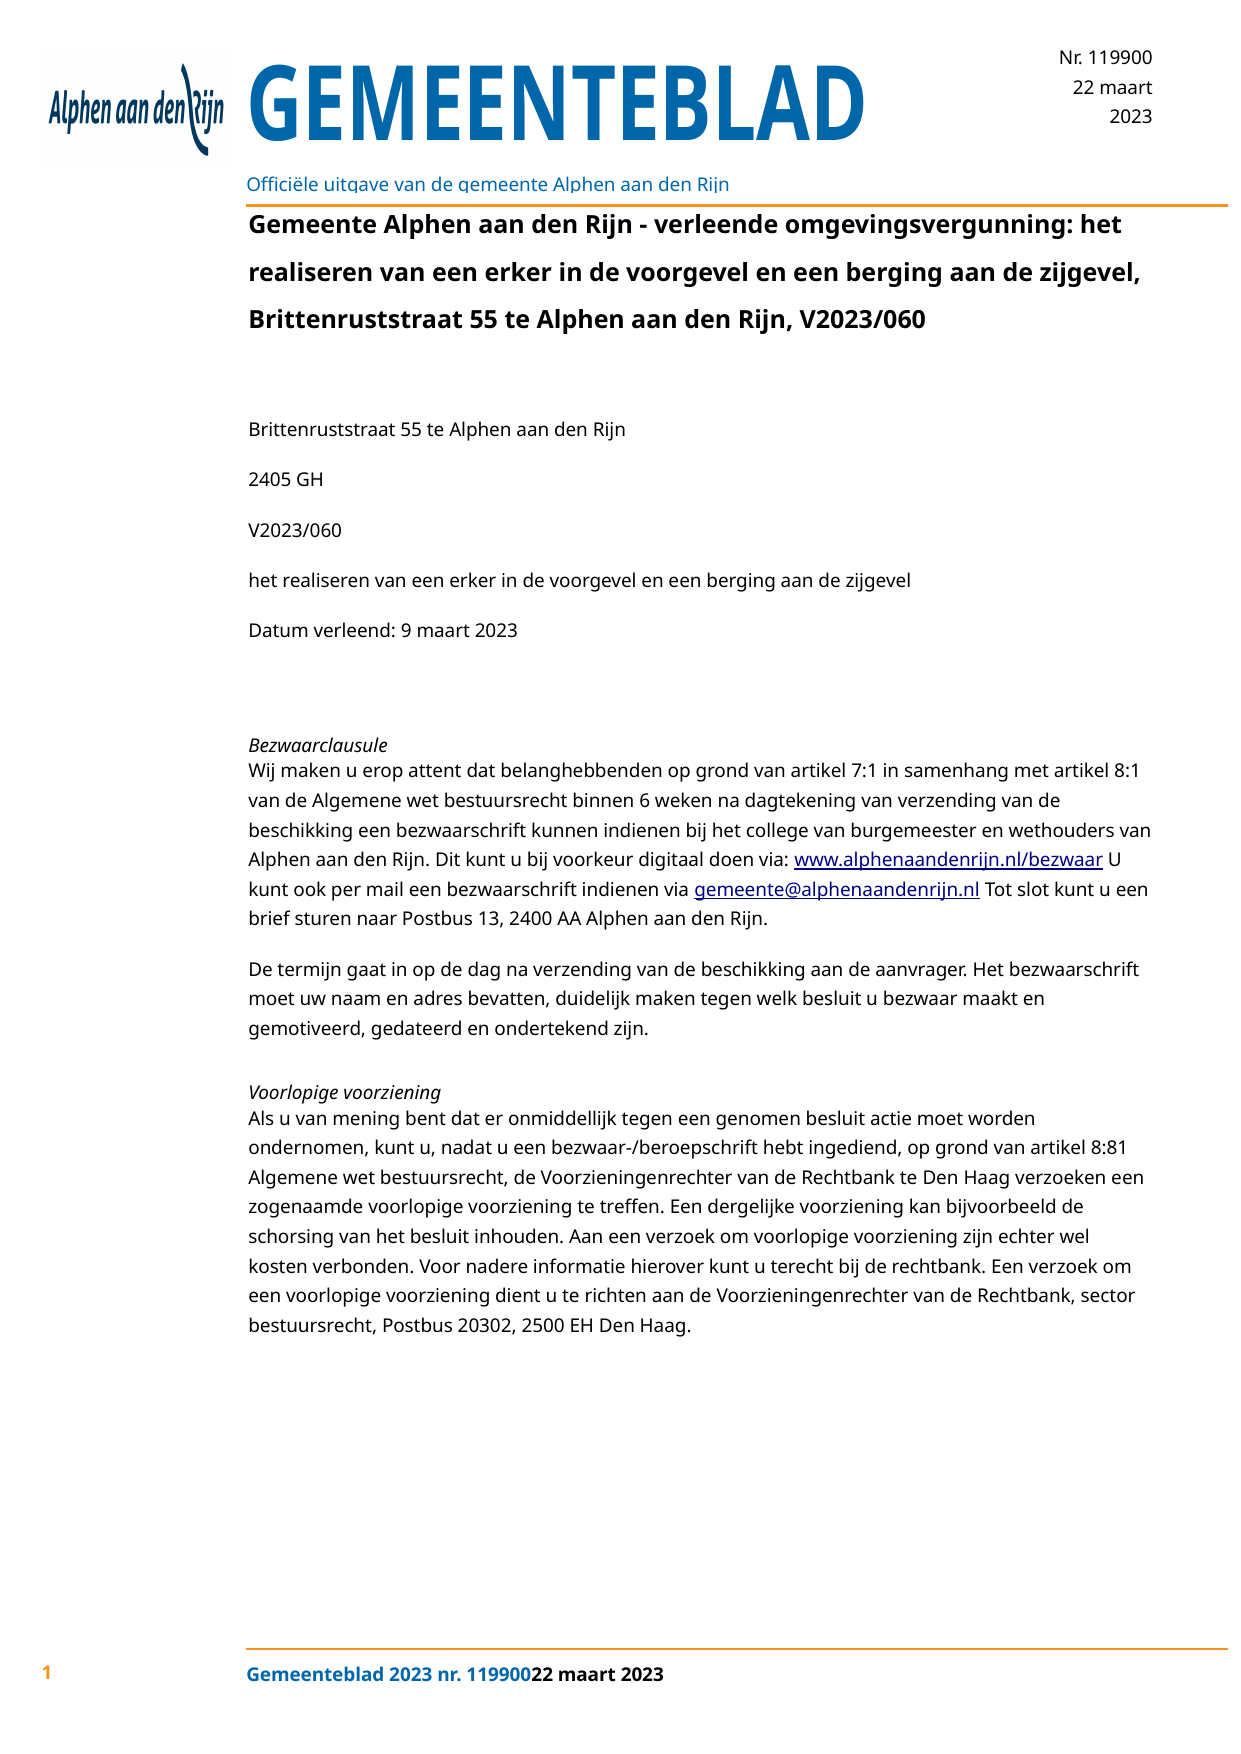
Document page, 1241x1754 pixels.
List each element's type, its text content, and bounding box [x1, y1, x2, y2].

text Voorlopige voorziening [248, 1079, 1152, 1105]
text Wij maken u erop attent dat belanghebbenden op grond van artikel 7:1 in samenhang met artikel 8:1 van de Algemene wet bestuursrecht binnen 6 weken na dagtekening van verzending van de beschikking een bezwaarschrift kunnen indienen bij het college van burgemeester en wethouders van Alphen aan den Rijn. Dit kunt u bij voorkeur digitaal doen via: www.alphenaandenrijn.nl/bezwaar U kunt ook per mail een bezwaarschrift indienen via gemeente@alphenaandenrijn.nl Tot slot kunt u een brief sturen naar Postbus 13, 2400 AA Alphen aan den Rijn. [248, 758, 1152, 931]
picture [41, 47, 231, 172]
text Brittenruststraat 55 te Alphen aan den Rijn [248, 416, 1152, 442]
text 2405 GH [248, 466, 1152, 492]
text Als u van mening bent dat er onmiddellijk tegen een genomen besluit actie moet worden ondernomen, kunt u, nadat u een bezwaar-/beroepschrift hebt ingediend, op grond van artikel 8:81 Algemene wet bestuursrecht, de Voorzieningenrechter van de Rechtbank te Den Haag verzoeken een zogenaamde voorlopige voorziening te treffen. Een dergelijke voorziening kan bijvoorbeeld de schorsing van het besluit inhouden. Aan een verzoek om voorlopige voorziening zijn echter wel kosten verbonden. Voor nadere informatie hierover kunt u terecht bij de rechtbank. Een verzoek om een voorlopige voorziening dient u te richten aan de Voorzieningenrechter van de Rechtbank, sector bestuursrecht, Postbus 20302, 2500 EH Den Haag. [248, 1105, 1152, 1338]
text Gemeente Alphen aan den Rijn - verleende omgevingsvergunning: het realiseren van een erker in de voorgevel en een berging aan de zijgevel, Brittenruststraat 55 te Alphen aan den Rijn, V2023/060 [248, 207, 1152, 336]
text V2023/060 [248, 517, 1152, 542]
text De termijn gaat in op de dag na verzending van de beschikking aan de aanvrager. Het bezwaarschrift moet uw naam en adres bevatten, duidelijk maken tegen welk besluit u bezwaar maakt en gemotiveerd, gedateerd en ondertekend zijn. [248, 956, 1152, 1041]
text Bezwaarclausule [248, 732, 1152, 758]
text Datum verleend: 9 maart 2023 [248, 618, 1152, 643]
text het realiseren van een erker in de voorgevel en een berging aan de zijgevel [248, 567, 1152, 593]
